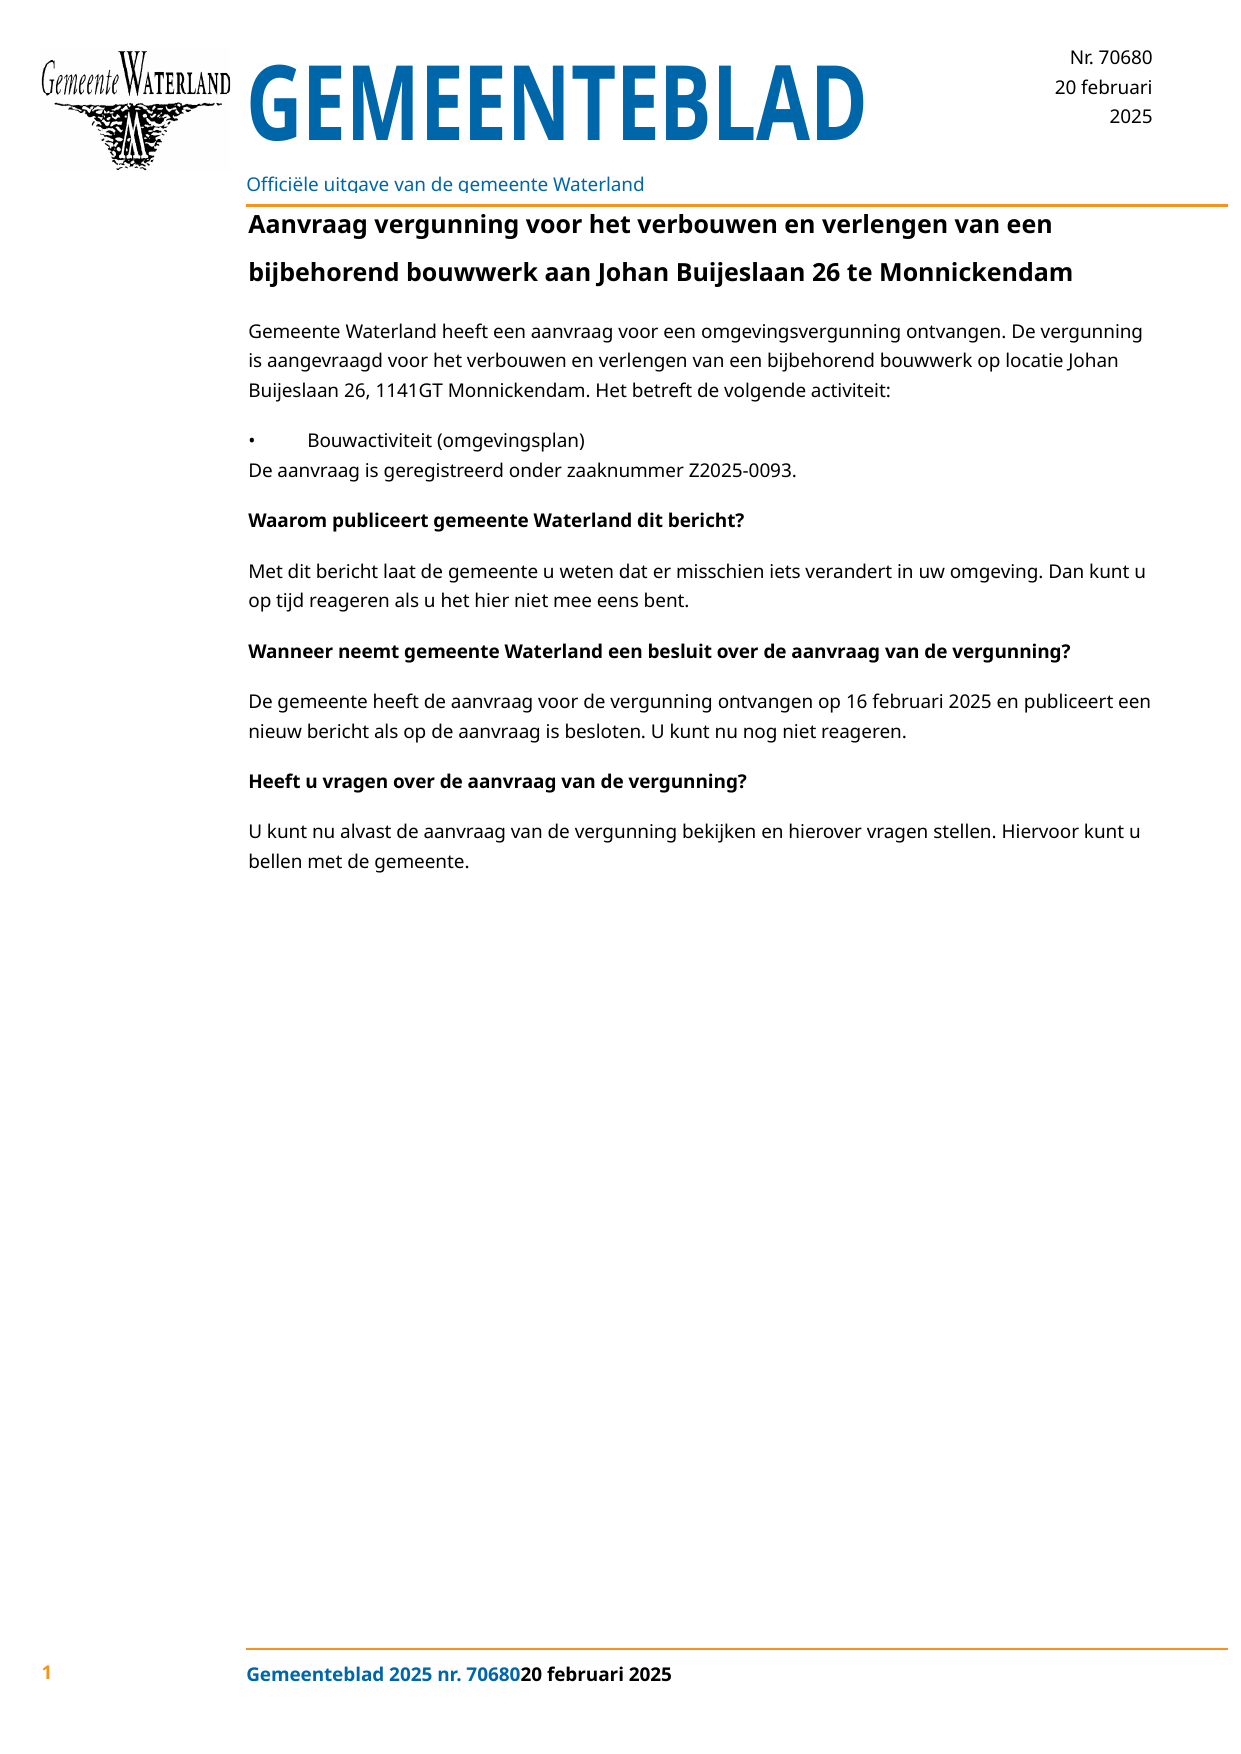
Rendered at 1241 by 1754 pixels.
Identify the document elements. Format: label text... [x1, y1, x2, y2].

text Gemeente Waterland heeft een aanvraag voor een omgevingsvergunning ontvangen. De vergunning is aangevraagd voor het verbouwen en verlengen van een bijbehorend bouwwerk op locatie Johan Buijeslaan 26, 1141GT Monnickendam. Het betreft de volgende activiteit: [248, 318, 1152, 403]
text Met dit bericht laat de gemeente u weten dat er misschien iets verandert in uw omgeving. Dan kunt u op tijd reageren als u het hier niet mee eens bent. [248, 558, 1152, 613]
list Bouwactiviteit (omgevingsplan) [248, 427, 1152, 453]
picture [41, 47, 231, 172]
text Waarom publiceert gemeente Waterland dit bericht? [248, 507, 1152, 533]
text Aanvraag vergunning voor het verbouwen en verlengen van een bijbehorend bouwwerk aan Johan Buijeslaan 26 te Monnickendam [248, 207, 1152, 288]
text Heeft u vragen over de aanvraag van de vergunning? [248, 768, 1152, 794]
text Wanneer neemt gemeente Waterland een besluit over de aanvraag van de vergunning? [248, 638, 1152, 664]
text U kunt nu alvast de aanvraag van de vergunning bekijken en hierover vragen stellen. Hiervoor kunt u bellen met de gemeente. [248, 819, 1152, 874]
text De gemeente heeft de aanvraag voor de vergunning ontvangen op 16 februari 2025 en publiceert een nieuw bericht als op de aanvraag is besloten. U kunt nu nog niet reageren. [248, 688, 1152, 744]
text De aanvraag is geregistreerd onder zaaknummer Z2025-0093. [248, 457, 1152, 483]
